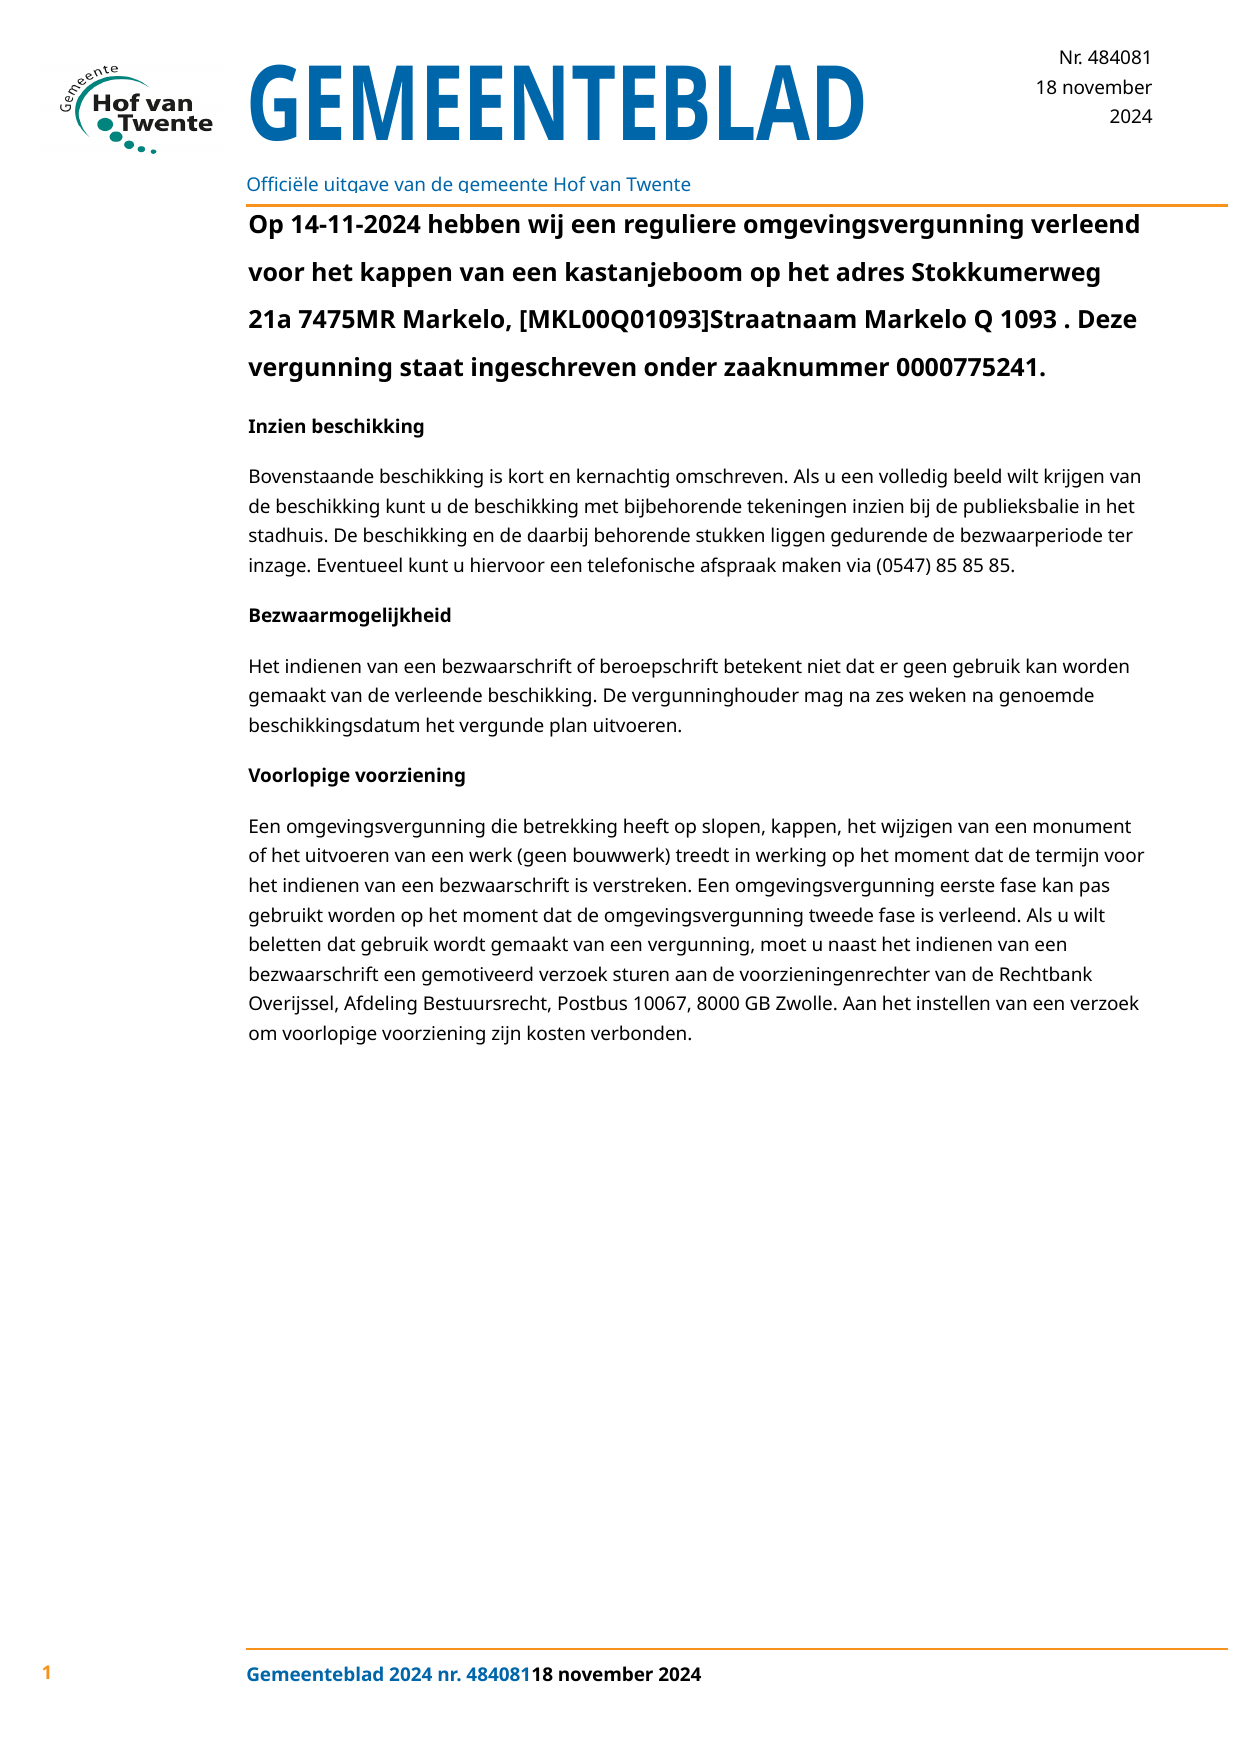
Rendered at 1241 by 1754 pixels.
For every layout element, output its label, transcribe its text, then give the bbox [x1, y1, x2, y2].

text Op 14-11-2024 hebben wij een reguliere omgevingsvergunning verleend voor het kappen van een kastanjeboom op het adres Stokkumerweg 21a 7475MR Markelo, [MKL00Q01093]Straatnaam Markelo Q 1093 . Deze vergunning staat ingeschreven onder zaaknummer 0000775241. [248, 207, 1152, 384]
picture [41, 47, 231, 172]
text Voorlopige voorziening [248, 763, 1152, 788]
text Inzien beschikking [248, 413, 1152, 439]
text Een omgevingsvergunning die betrekking heeft op slopen, kappen, het wijzigen van een monument of het uitvoeren van een werk (geen bouwwerk) treedt in werking op het moment dat de termijn voor het indienen van een bezwaarschrift is verstreken. Een omgevingsvergunning eerste fase kan pas gebruikt worden op het moment dat de omgevingsvergunning tweede fase is verleend. Als u wilt beletten dat gebruik wordt gemaakt van een vergunning, moet u naast het indienen van een bezwaarschrift een gemotiveerd verzoek sturen aan de voorzieningenrechter van de Rechtbank Overijssel, Afdeling Bestuursrecht, Postbus 10067, 8000 GB Zwolle. Aan het instellen van een verzoek om voorlopige voorziening zijn kosten verbonden. [248, 813, 1152, 1046]
text Bezwaarmogelijkheid [248, 603, 1152, 628]
text Bovenstaande beschikking is kort en kernachtig omschreven. Als u een volledig beeld wilt krijgen van de beschikking kunt u de beschikking met bijbehorende tekeningen inzien bij de publieksbalie in het stadhuis. De beschikking en de daarbij behorende stukken liggen gedurende de bezwaarperiode ter inzage. Eventueel kunt u hiervoor een telefonische afspraak maken via (0547) 85 85 85. [248, 463, 1152, 578]
text Het indienen van een bezwaarschrift of beroepschrift betekent niet dat er geen gebruik kan worden gemaakt van de verleende beschikking. De vergunninghouder mag na zes weken na genoemde beschikkingsdatum het vergunde plan uitvoeren. [248, 653, 1152, 738]
